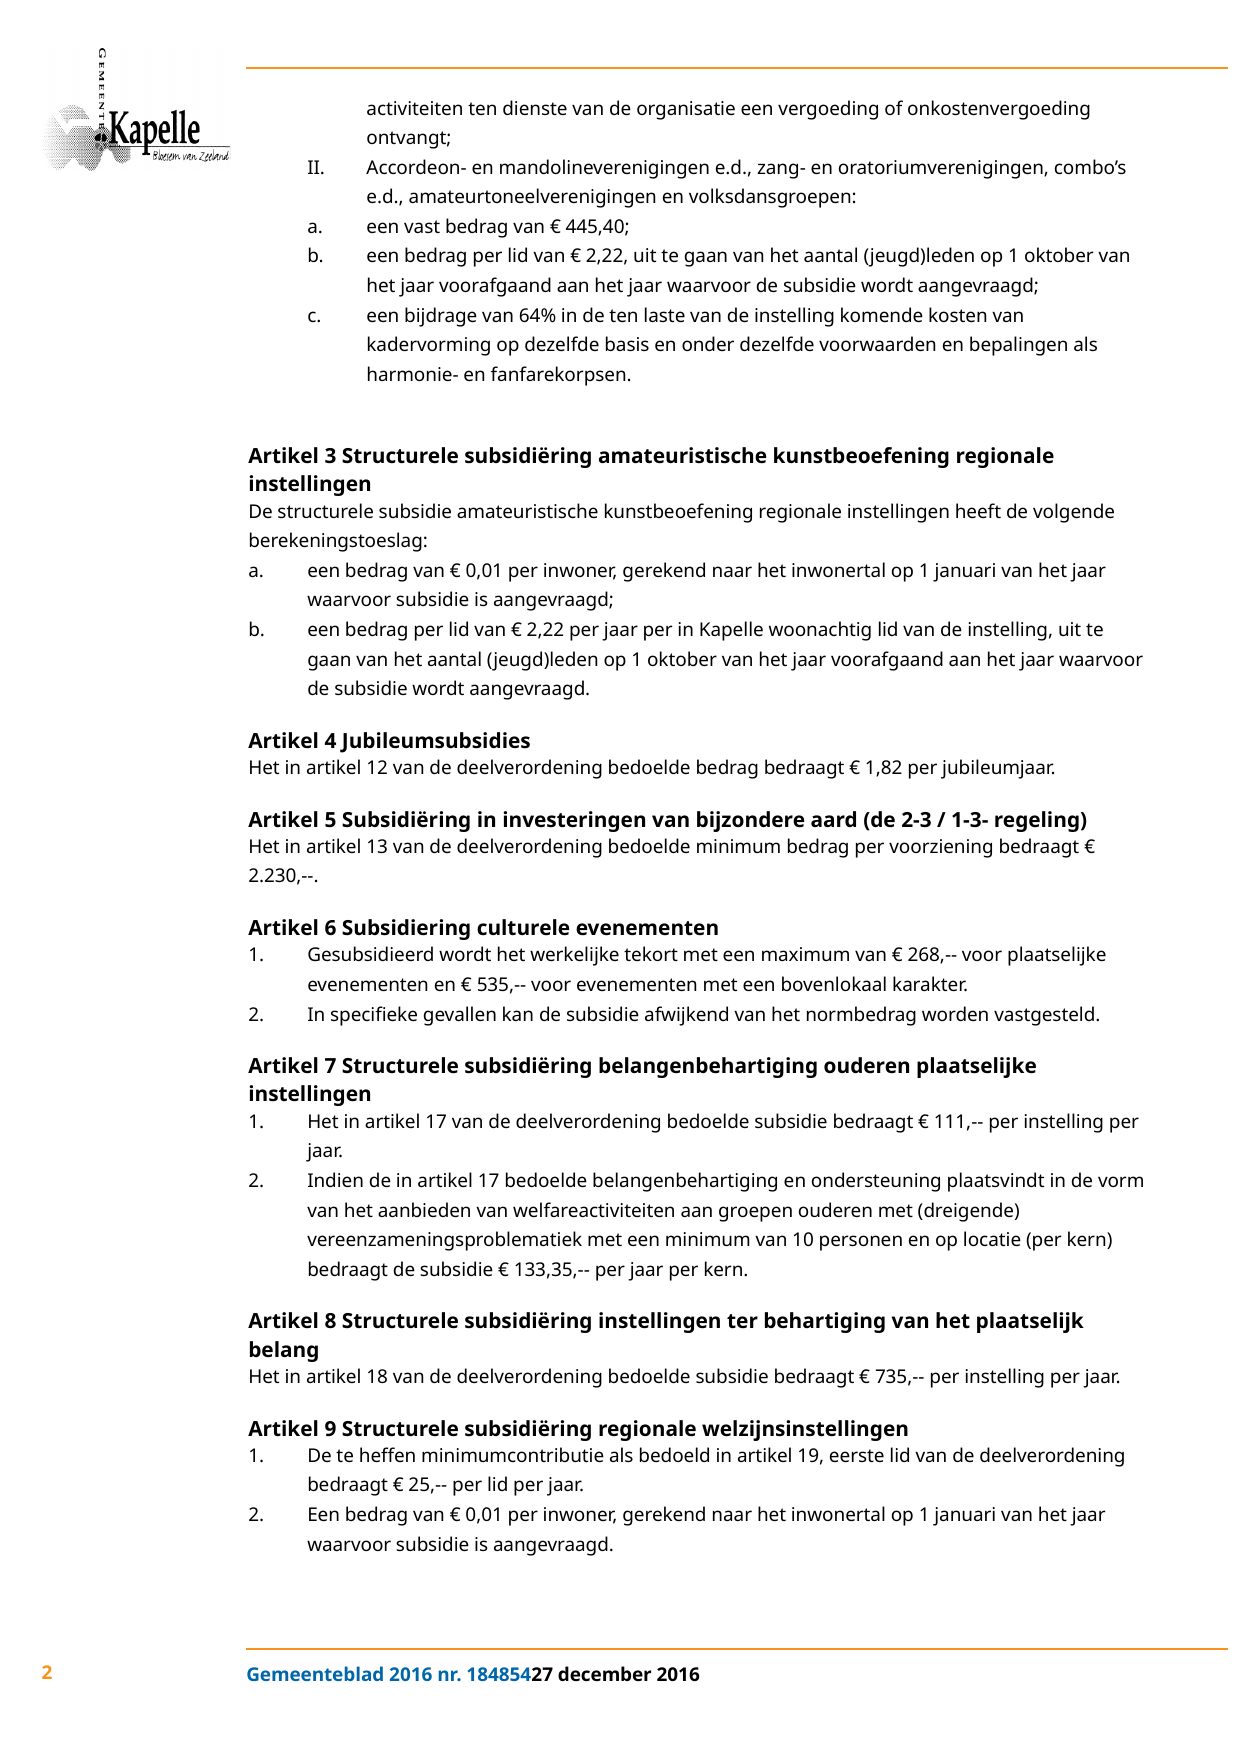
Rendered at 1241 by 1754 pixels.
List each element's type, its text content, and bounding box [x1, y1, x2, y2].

list Gesubsidieerd wordt het werkelijke tekort met een maximum van € 268,-- voor plaatselijke evenementen en € 535,-- voor evenementen met een bovenlokaal karakter. [248, 942, 1152, 997]
text Het in artikel 13 van de deelverordening bedoelde minimum bedrag per voorziening bedraagt € 2.230,--. [248, 833, 1152, 888]
text Artikel 8 Structurele subsidiëring instellingen ter behartiging van het plaatselijk belang [248, 1306, 1152, 1363]
text Artikel 4 Jubileumsubsidies [248, 726, 1152, 754]
text Artikel 9 Structurele subsidiëring regionale welzijnsinstellingen [248, 1414, 1152, 1442]
list Een bedrag van € 0,01 per inwoner, gerekend naar het inwonertal op 1 januari van het jaar waarvoor subsidie is aangevraagd. [248, 1501, 1152, 1557]
list Indien de in artikel 17 bedoelde belangenbehartiging en ondersteuning plaatsvindt in de vorm van het aanbieden van welfareactiviteiten aan groepen ouderen met (dreigende) vereenzameningsproblematiek met een minimum van 10 personen en op locatie (per kern) bedraagt de subsidie € 133,35,-- per jaar per kern. [248, 1167, 1152, 1282]
list een bedrag van € 0,01 per inwoner, gerekend naar het inwonertal op 1 januari van het jaar waarvoor subsidie is aangevraagd; [248, 557, 1152, 612]
list een vast bedrag van € 445,40; [307, 213, 1152, 239]
text Het in artikel 18 van de deelverordening bedoelde subsidie bedraagt € 735,-- per instelling per jaar. [248, 1363, 1152, 1389]
picture [41, 47, 231, 172]
text Artikel 3 Structurele subsidiëring amateuristische kunstbeoefening regionale instellingen [248, 441, 1152, 498]
list een bedrag per lid van € 2,22 per jaar per in Kapelle woonachtig lid van de instelling, uit te gaan van het aantal (jeugd)leden op 1 oktober van het jaar voorafgaand aan het jaar waarvoor de subsidie wordt aangevraagd. [248, 616, 1152, 701]
text Artikel 7 Structurele subsidiëring belangenbehartiging ouderen plaatselijke instellingen [248, 1051, 1152, 1108]
list In specifieke gevallen kan de subsidie afwijkend van het normbedrag worden vastgesteld. [248, 1001, 1152, 1026]
list Accordeon- en mandolineverenigingen e.d., zang- en oratoriumverenigingen, combo’s e.d., amateurtoneelverenigingen en volksdansgroepen: [307, 154, 1152, 209]
list Het in artikel 17 van de deelverordening bedoelde subsidie bedraagt € 111,-- per instelling per jaar. [248, 1108, 1152, 1163]
text Het in artikel 12 van de deelverordening bedoelde bedrag bedraagt € 1,82 per jubileumjaar. [248, 754, 1152, 780]
text De structurele subsidie amateuristische kunstbeoefening regionale instellingen heeft de volgende berekeningstoeslag: [248, 498, 1152, 553]
text Artikel 5 Subsidiëring in investeringen van bijzondere aard (de 2-3 / 1-3- regeling) [248, 805, 1152, 833]
list een bijdrage van 64% in de ten laste van de instelling komende kosten van kadervorming op dezelfde basis en onder dezelfde voorwaarden en bepalingen als harmonie- en fanfarekorpsen. [307, 302, 1152, 387]
list De te heffen minimumcontributie als bedoeld in artikel 19, eerste lid van de deelverordening bedraagt € 25,-- per lid per jaar. [248, 1442, 1152, 1497]
text Artikel 6 Subsidiering culturele evenementen [248, 913, 1152, 942]
list activiteiten ten dienste van de organisatie een vergoeding of onkostenvergoeding ontvangt; [307, 95, 1152, 150]
list een bedrag per lid van € 2,22, uit te gaan van het aantal (jeugd)leden op 1 oktober van het jaar voorafgaand aan het jaar waarvoor de subsidie wordt aangevraagd; [307, 243, 1152, 298]
